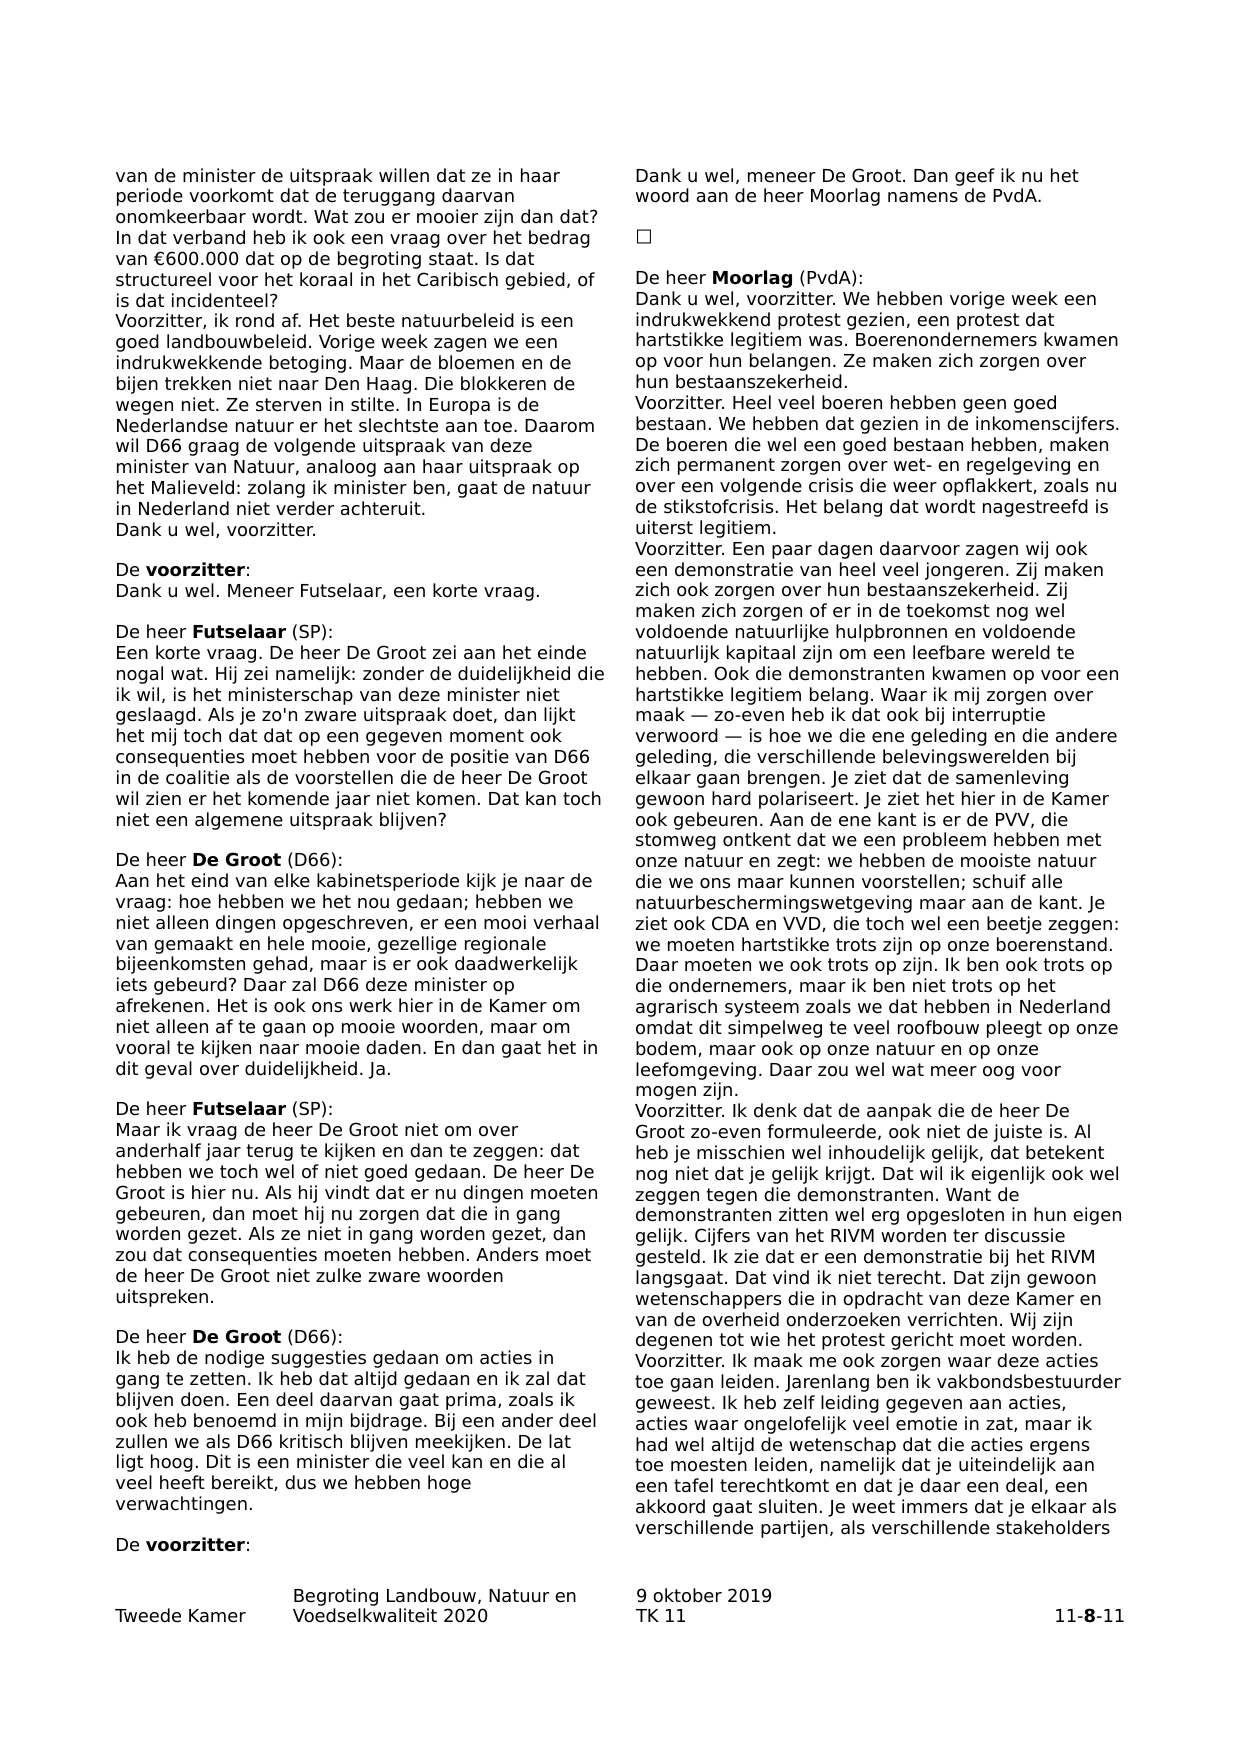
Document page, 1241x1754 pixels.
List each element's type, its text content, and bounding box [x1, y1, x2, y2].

text Voorzitter, ik rond af. Het beste natuurbeleid is een goed landbouwbeleid. Vorige week zagen we een indrukwekkende betoging. Maar de bloemen en de bijen trekken niet naar Den Haag. Die blokkeren de wegen niet. Ze sterven in stilte. In Europa is de Nederlandse natuur er het slechtste aan toe. Daarom wil D66 graag de volgende uitspraak van deze minister van Natuur, analoog aan haar uitspraak op het Malieveld: zolang ik minister ben, gaat de natuur in Nederland niet verder achteruit. [115, 311, 605, 519]
text De heer Futselaar (SP): [115, 622, 605, 643]
text van de minister de uitspraak willen dat ze in haar periode voorkomt dat de teruggang daarvan onomkeerbaar wordt. Wat zou er mooier zijn dan dat? In dat verband heb ik ook een vraag over het bedrag van €600.000 dat op de begroting staat. Is dat structureel voor het koraal in het Caribisch gebied, of is dat incidenteel? [115, 165, 605, 311]
text Voorzitter. Ik maak me ook zorgen waar deze acties toe gaan leiden. Jarenlang ben ik vakbondsbestuurder geweest. Ik heb zelf leiding gegeven aan acties, acties waar ongelofelijk veel emotie in zat, maar ik had wel altijd de wetenschap dat die acties ergens toe moesten leiden, namelijk dat je uiteindelijk aan een tafel terechtkomt en dat je daar een deal, een akkoord gaat sluiten. Je weet immers dat je elkaar als verschillende partijen, als verschillende stakeholders [635, 1351, 1125, 1538]
text Dank u wel, voorzitter. [115, 519, 605, 540]
text Dank u wel, meneer De Groot. Dan geef ik nu het woord aan de heer Moorlag namens de PvdA. [635, 165, 1125, 207]
text Voorzitter. Ik denk dat de aanpak die de heer De Groot zo-even formuleerde, ook niet de juiste is. Al heb je misschien wel inhoudelijk gelijk, dat betekent nog niet dat je gelijk krijgt. Dat wil ik eigenlijk ook wel zeggen tegen die demonstranten. Want de demonstranten zitten wel erg opgesloten in hun eigen gelijk. Cijfers van het RIVM worden ter discussie gesteld. Ik zie dat er een demonstratie bij het RIVM langsgaat. Dat vind ik niet terecht. Dat zijn gewoon wetenschappers die in opdracht van deze Kamer en van de overheid onderzoeken verrichten. Wij zijn degenen tot wie het protest gericht moet worden. [635, 1101, 1125, 1351]
text De heer Moorlag (PvdA): [635, 268, 1125, 288]
text Een korte vraag. De heer De Groot zei aan het einde nogal wat. Hij zei namelijk: zonder de duidelijkheid die ik wil, is het ministerschap van deze minister niet geslaagd. Als je zo'n zware uitspraak doet, dan lijkt het mij toch dat dat op een gegeven moment ook consequenties moet hebben voor de positie van D66 in de coalitie als de voorstellen die de heer De Groot wil zien er het komende jaar niet komen. Dat kan toch niet een algemene uitspraak blijven? [115, 643, 605, 830]
text Voorzitter. Heel veel boeren hebben geen goed bestaan. We hebben dat gezien in de inkomenscijfers. De boeren die wel een goed bestaan hebben, maken zich permanent zorgen over wet- en regelgeving en over een volgende crisis die weer opflakkert, zoals nu de stikstofcrisis. Het belang dat wordt nagestreefd is uiterst legitiem. [635, 393, 1125, 538]
text De voorzitter: [115, 1535, 605, 1556]
text Maar ik vraag de heer De Groot niet om over anderhalf jaar terug te kijken en dan te zeggen: dat hebben we toch wel of niet goed gedaan. De heer De Groot is hier nu. Als hij vindt dat er nu dingen moeten gebeuren, dan moet hij nu zorgen dat die in gang worden gezet. Als ze niet in gang worden gezet, dan zou dat consequenties moeten hebben. Anders moet de heer De Groot niet zulke zware woorden uitspreken. [115, 1120, 605, 1307]
text De voorzitter: [115, 560, 605, 581]
text De heer Futselaar (SP): [115, 1099, 605, 1120]
text ⬜ [635, 227, 1125, 248]
text De heer De Groot (D66): [115, 1327, 605, 1348]
text Ik heb de nodige suggesties gedaan om acties in gang te zetten. Ik heb dat altijd gedaan en ik zal dat blijven doen. Een deel daarvan gaat prima, zoals ik ook heb benoemd in mijn bijdrage. Bij een ander deel zullen we als D66 kritisch blijven meekijken. De lat ligt hoog. Dit is een minister die veel kan en die al veel heeft bereikt, dus we hebben hoge verwachtingen. [115, 1348, 605, 1515]
text Voorzitter. Een paar dagen daarvoor zagen wij ook een demonstratie van heel veel jongeren. Zij maken zich ook zorgen over hun bestaanszekerheid. Zij maken zich zorgen of er in de toekomst nog wel voldoende natuurlijke hulpbronnen en voldoende natuurlijk kapitaal zijn om een leefbare wereld te hebben. Ook die demonstranten kwamen op voor een hartstikke legitiem belang. Waar ik mij zorgen over maak — zo-even heb ik dat ook bij interruptie verwoord — is hoe we die ene geleding en die andere geleding, die verschillende belevingswerelden bij elkaar gaan brengen. Je ziet dat de samenleving gewoon hard polariseert. Je ziet het hier in de Kamer ook gebeuren. Aan de ene kant is er de PVV, die stomweg ontkent dat we een probleem hebben met onze natuur en zegt: we hebben de mooiste natuur die we ons maar kunnen voorstellen; schuif alle natuurbeschermingswetgeving maar aan de kant. Je ziet ook CDA en VVD, die toch wel een beetje zeggen: we moeten hartstikke trots zijn op onze boerenstand. Daar moeten we ook trots op zijn. Ik ben ook trots op die ondernemers, maar ik ben niet trots op het agrarisch systeem zoals we dat hebben in Nederland omdat dit simpelweg te veel roofbouw pleegt op onze bodem, maar ook op onze natuur en op onze leefomgeving. Daar zou wel wat meer oog voor mogen zijn. [635, 538, 1125, 1101]
text De heer De Groot (D66): [115, 850, 605, 871]
text Aan het eind van elke kabinetsperiode kijk je naar de vraag: hoe hebben we het nou gedaan; hebben we niet alleen dingen opgeschreven, er een mooi verhaal van gemaakt en hele mooie, gezellige regionale bijeenkomsten gehad, maar is er ook daadwerkelijk iets gebeurd? Daar zal D66 deze minister op afrekenen. Het is ook ons werk hier in de Kamer om niet alleen af te gaan op mooie woorden, maar om vooral te kijken naar mooie daden. En dan gaat het in dit geval over duidelijkheid. Ja. [115, 871, 605, 1079]
text Dank u wel. Meneer Futselaar, een korte vraag. [115, 581, 605, 602]
text Dank u wel, voorzitter. We hebben vorige week een indrukwekkend protest gezien, een protest dat hartstikke legitiem was. Boerenondernemers kwamen op voor hun belangen. Ze maken zich zorgen over hun bestaanszekerheid. [635, 288, 1125, 393]
